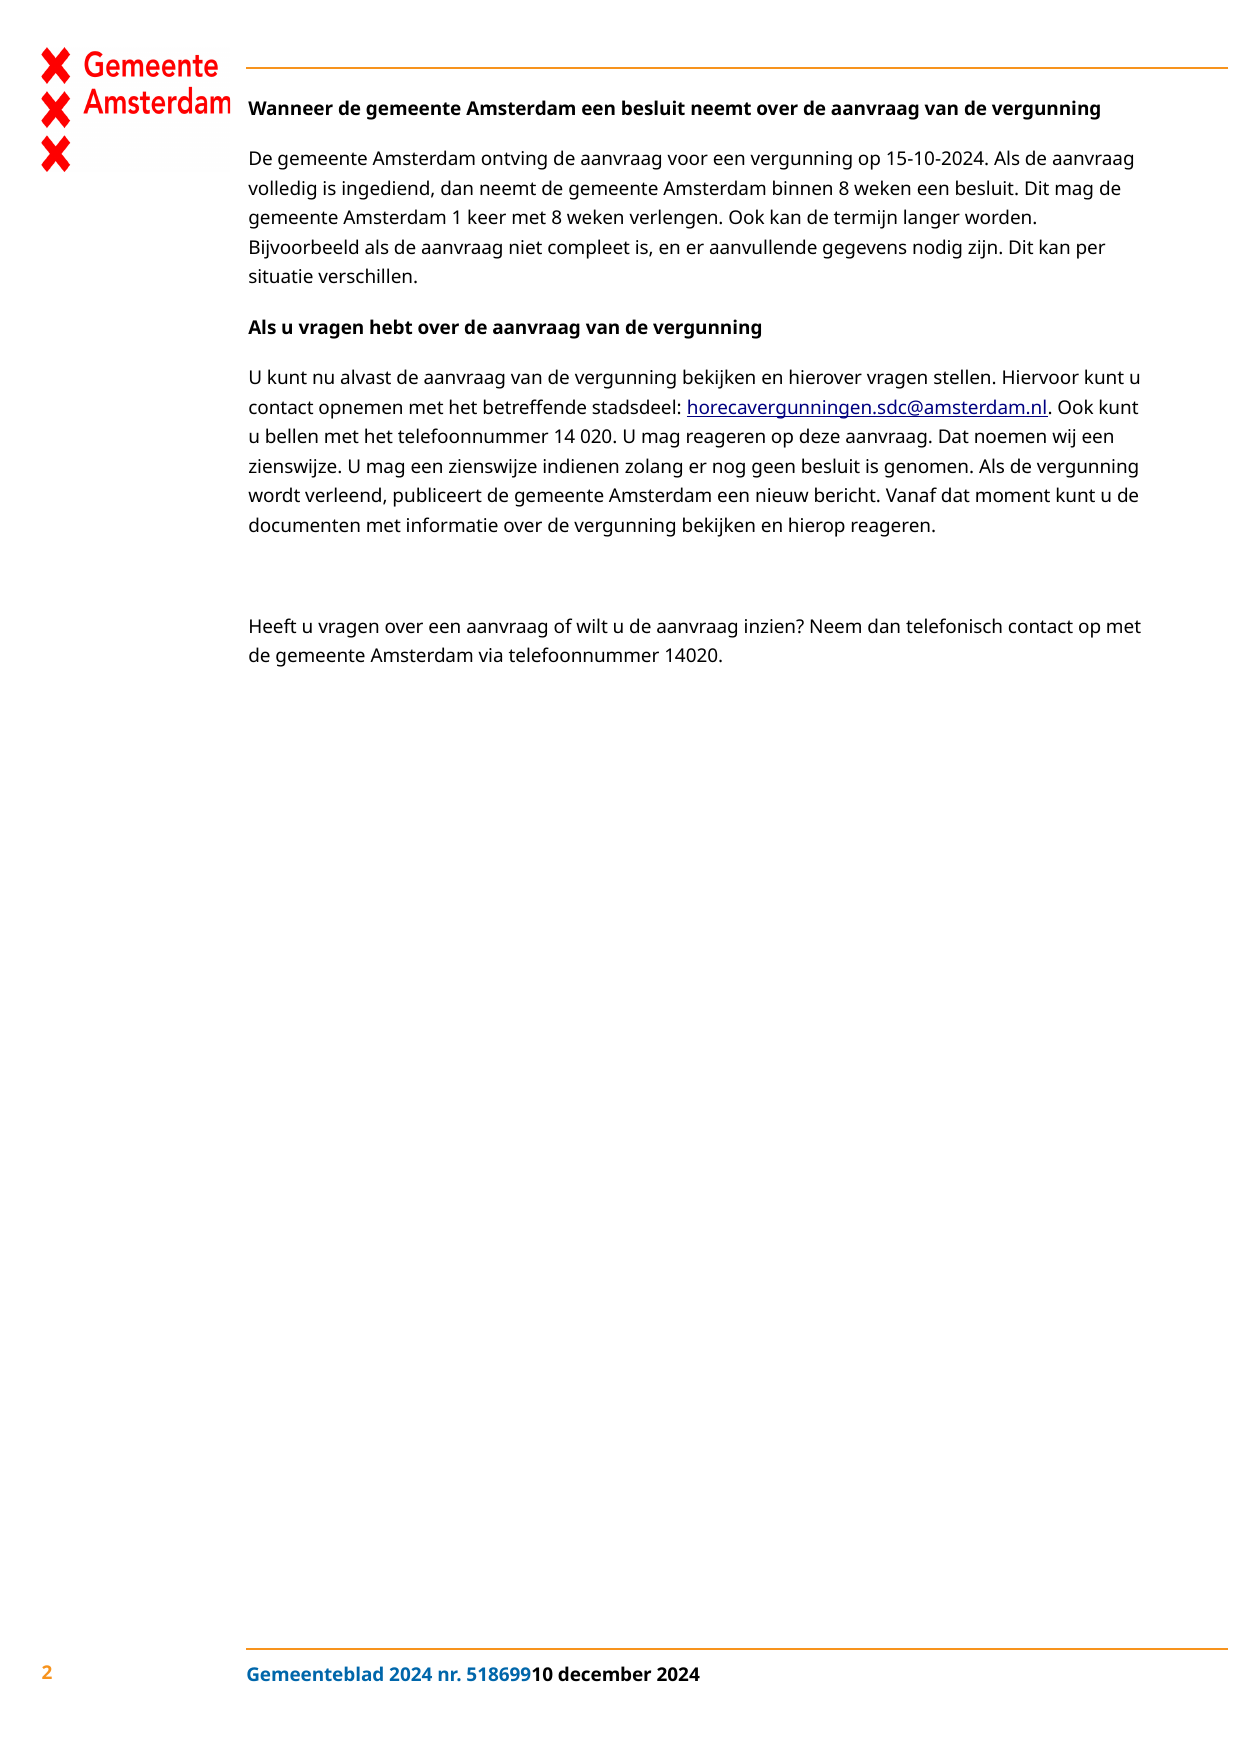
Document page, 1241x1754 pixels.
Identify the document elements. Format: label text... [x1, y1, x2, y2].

text U kunt nu alvast de aanvraag van de vergunning bekijken en hierover vragen stellen. Hiervoor kunt u contact opnemen met het betreffende stadsdeel: horecavergunningen.sdc@amsterdam.nl. Ook kunt u bellen met het telefoonnummer 14 020. U mag reageren op deze aanvraag. Dat noemen wij een zienswijze. U mag een zienswijze indienen zolang er nog geen besluit is genomen. Als de vergunning wordt verleend, publiceert de gemeente Amsterdam een nieuw bericht. Vanaf dat moment kunt u de documenten met informatie over de vergunning bekijken en hierop reageren. [248, 364, 1152, 538]
text De gemeente Amsterdam ontving de aanvraag voor een vergunning op 15-10-2024. Als de aanvraag volledig is ingediend, dan neemt de gemeente Amsterdam binnen 8 weken een besluit. Dit mag de gemeente Amsterdam 1 keer met 8 weken verlengen. Ook kan de termijn langer worden. Bijvoorbeeld als de aanvraag niet compleet is, en er aanvullende gegevens nodig zijn. Dit kan per situatie verschillen. [248, 145, 1152, 289]
text Wanneer de gemeente Amsterdam een besluit neemt over de aanvraag van de vergunning [248, 95, 1152, 121]
picture [41, 47, 231, 172]
text Als u vragen hebt over de aanvraag van de vergunning [248, 314, 1152, 340]
text Heeft u vragen over een aanvraag of wilt u de aanvraag inzien? Neem dan telefonisch contact op met de gemeente Amsterdam via telefoonnummer 14020. [248, 613, 1152, 668]
